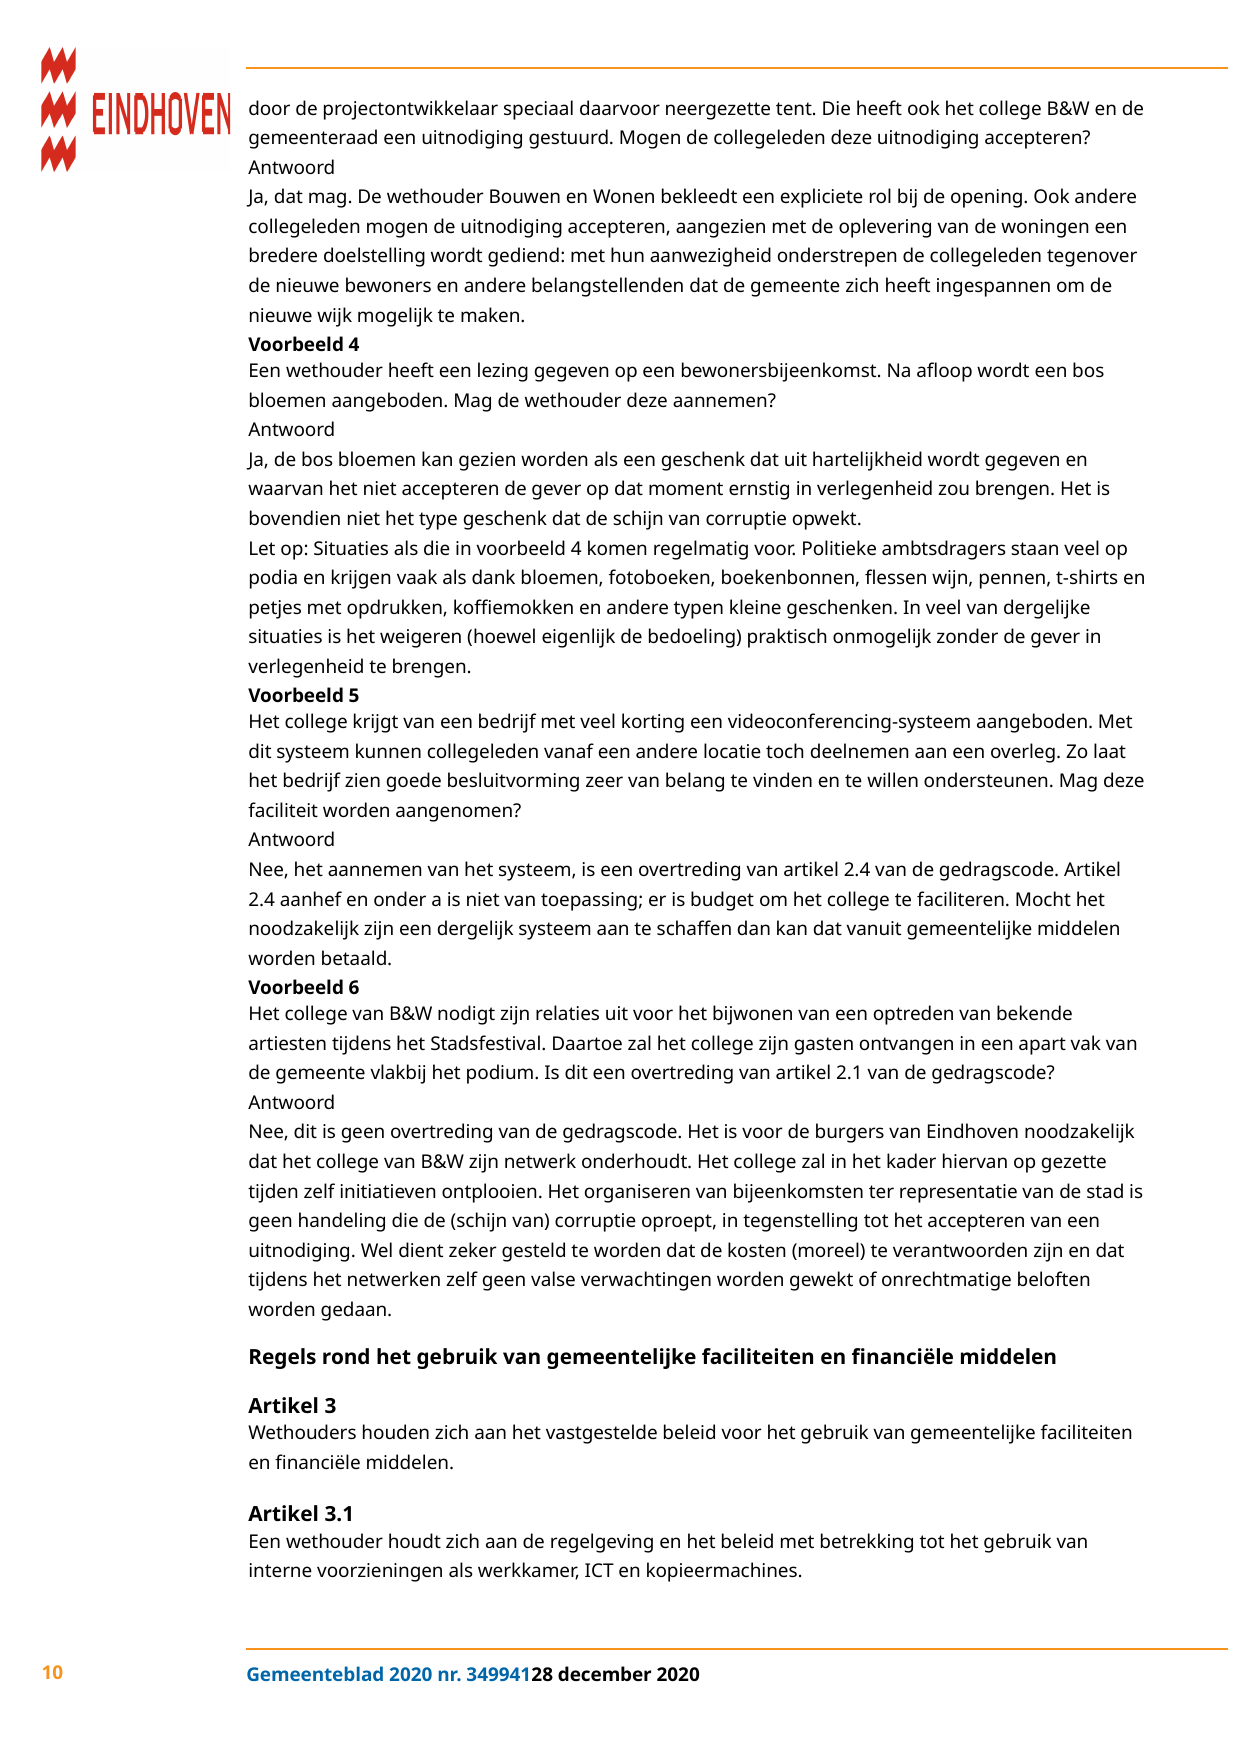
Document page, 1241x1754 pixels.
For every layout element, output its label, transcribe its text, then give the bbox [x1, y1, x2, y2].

text Het college van B&W nodigt zijn relaties uit voor het bijwonen van een optreden van bekende artiesten tijdens het Stadsfestival. Daartoe zal het college zijn gasten ontvangen in een apart vak van de gemeente vlakbij het podium. Is dit een overtreding van artikel 2.1 van de gedragscode? [248, 1000, 1152, 1085]
text Nee, dit is geen overtreding van de gedragscode. Het is voor de burgers van Eindhoven noodzakelijk dat het college van B&W zijn netwerk onderhoudt. Het college zal in het kader hiervan op gezette tijden zelf initiatieven ontplooien. Het organiseren van bijeenkomsten ter representatie van de stad is geen handeling die de (schijn van) corruptie oproept, in tegenstelling tot het accepteren van een uitnodiging. Wel dient zeker gesteld te worden dat de kosten (moreel) te verantwoorden zijn en dat tijdens het netwerken zelf geen valse verwachtingen worden gewekt of onrechtmatige beloften worden gedaan. [248, 1119, 1152, 1322]
text Wethouders houden zich aan het vastgestelde beleid voor het gebruik van gemeentelijke faciliteiten en financiële middelen. [248, 1419, 1152, 1475]
text Voorbeeld 6 [248, 974, 1152, 1000]
text door de projectontwikkelaar speciaal daarvoor neergezette tent. Die heeft ook het college B&W en de gemeenteraad een uitnodiging gestuurd. Mogen de collegeleden deze uitnodiging accepteren? [248, 95, 1152, 150]
picture [41, 47, 231, 172]
text Het college krijgt van een bedrijf met veel korting een videoconferencing-systeem aangeboden. Met dit systeem kunnen collegeleden vanaf een andere locatie toch deelnemen aan een overleg. Zo laat het bedrijf zien goede besluitvorming zeer van belang te vinden en te willen ondersteunen. Mag deze faciliteit worden aangenomen? [248, 708, 1152, 823]
text Antwoord [248, 1089, 1152, 1115]
text Antwoord [248, 154, 1152, 180]
text Let op: Situaties als die in voorbeeld 4 komen regelmatig voor. Politieke ambtsdragers staan veel op podia en krijgen vaak als dank bloemen, fotoboeken, boekenbonnen, flessen wijn, pennen, t-shirts en petjes met opdrukken, koffiemokken en andere typen kleine geschenken. In veel van dergelijke situaties is het weigeren (hoewel eigenlijk de bedoeling) praktisch onmogelijk zonder de gever in verlegenheid te brengen. [248, 535, 1152, 679]
text Ja, dat mag. De wethouder Bouwen en Wonen bekleedt een expliciete rol bij de opening. Ook andere collegeleden mogen de uitnodiging accepteren, aangezien met de oplevering van de woningen een bredere doelstelling wordt gediend: met hun aanwezigheid onderstrepen de collegeleden tegenover de nieuwe bewoners en andere belangstellenden dat de gemeente zich heeft ingespannen om de nieuwe wijk mogelijk te maken. [248, 183, 1152, 328]
text Regels rond het gebruik van gemeentelijke faciliteiten en financiële middelen [248, 1342, 1152, 1370]
text Voorbeeld 4 [248, 331, 1152, 357]
text Voorbeeld 5 [248, 683, 1152, 708]
text Een wethouder heeft een lezing gegeven op een bewonersbijeenkomst. Na afloop wordt een bos bloemen aangeboden. Mag de wethouder deze aannemen? [248, 357, 1152, 412]
text Antwoord [248, 416, 1152, 442]
text Ja, de bos bloemen kan gezien worden als een geschenk dat uit hartelijkheid wordt gegeven en waarvan het niet accepteren de gever op dat moment ernstig in verlegenheid zou brengen. Het is bovendien niet het type geschenk dat de schijn van corruptie opwekt. [248, 446, 1152, 531]
text Nee, het aannemen van het systeem, is een overtreding van artikel 2.4 van de gedragscode. Artikel 2.4 aanhef en onder a is niet van toepassing; er is budget om het college te faciliteren. Mocht het noodzakelijk zijn een dergelijk systeem aan te schaffen dan kan dat vanuit gemeentelijke middelen worden betaald. [248, 856, 1152, 971]
text Antwoord [248, 827, 1152, 852]
text Een wethouder houdt zich aan de regelgeving en het beleid met betrekking tot het gebruik van interne voorzieningen als werkkamer, ICT en kopieermachines. [248, 1528, 1152, 1583]
text Artikel 3.1 [248, 1499, 1152, 1528]
text Artikel 3 [248, 1391, 1152, 1419]
